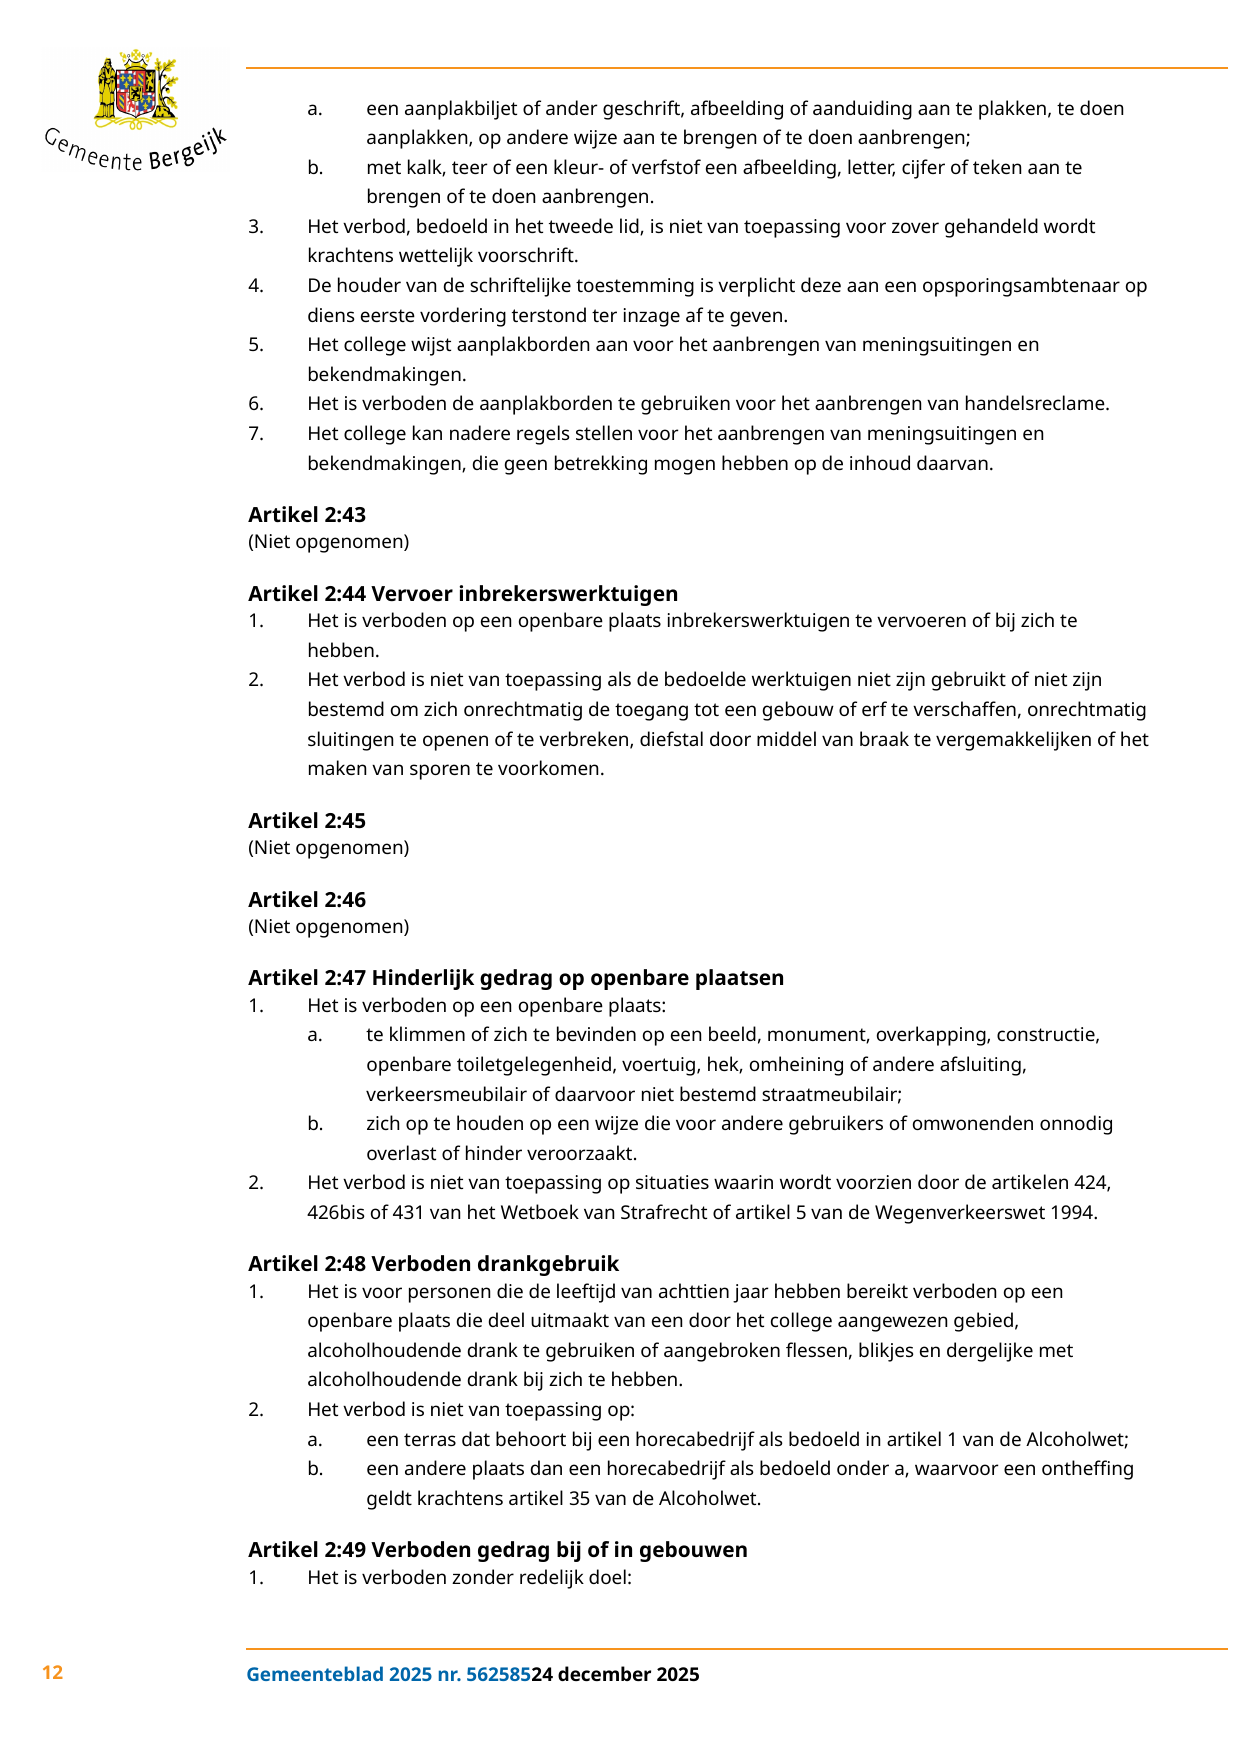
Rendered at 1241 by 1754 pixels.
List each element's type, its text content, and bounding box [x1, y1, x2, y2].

list Het verbod is niet van toepassing als de bedoelde werktuigen niet zijn gebruikt of niet zijn bestemd om zich onrechtmatig de toegang tot een gebouw of erf te verschaffen, onrechtmatig sluitingen te openen of te verbreken, diefstal door middel van braak te vergemakkelijken of het maken van sporen te voorkomen. [248, 667, 1152, 781]
list met kalk, teer of een kleur- of verfstof een afbeelding, letter, cijfer of teken aan te brengen of te doen aanbrengen. [307, 154, 1152, 209]
list Het verbod, bedoeld in het tweede lid, is niet van toepassing voor zover gehandeld wordt krachtens wettelijk voorschrift. [248, 213, 1152, 268]
text (Niet opgenomen) [248, 529, 1152, 554]
list een andere plaats dan een horecabedrijf als bedoeld onder a, waarvoor een ontheffing geldt krachtens artikel 35 van de Alcoholwet. [307, 1455, 1152, 1511]
list Het is voor personen die de leeftijd van achttien jaar hebben bereikt verboden op een openbare plaats die deel uitmaakt van een door het college aangewezen gebied, alcoholhoudende drank te gebruiken of aangebroken flessen, blikjes en dergelijke met alcoholhoudende drank bij zich te hebben. [248, 1278, 1152, 1392]
text Artikel 2:48 Verboden drankgebruik [248, 1249, 1152, 1278]
list een aanplakbiljet of ander geschrift, afbeelding of aanduiding aan te plakken, te doen aanplakken, op andere wijze aan te brengen of te doen aanbrengen; [307, 95, 1152, 150]
text Artikel 2:43 [248, 500, 1152, 529]
text (Niet opgenomen) [248, 834, 1152, 860]
list Het is verboden op een openbare plaats inbrekerswerktuigen te vervoeren of bij zich te hebben. [248, 607, 1152, 663]
list Het is verboden de aanplakborden te gebruiken voor het aanbrengen van handelsreclame. [248, 391, 1152, 416]
list Het college kan nadere regels stellen voor het aanbrengen van meningsuitingen en bekendmakingen, die geen betrekking mogen hebben op de inhoud daarvan. [248, 420, 1152, 476]
list Het college wijst aanplakborden aan voor het aanbrengen van meningsuitingen en bekendmakingen. [248, 331, 1152, 387]
list Het verbod is niet van toepassing op situaties waarin wordt voorzien door de artikelen 424, 426bis of 431 van het Wetboek van Strafrecht of artikel 5 van de Wegenverkeerswet 1994. [248, 1169, 1152, 1225]
list zich op te houden op een wijze die voor andere gebruikers of omwonenden onnodig overlast of hinder veroorzaakt. [307, 1110, 1152, 1166]
list een terras dat behoort bij een horecabedrijf als bedoeld in artikel 1 van de Alcoholwet; [307, 1426, 1152, 1452]
list Het verbod is niet van toepassing op: [248, 1396, 1152, 1422]
picture [41, 47, 231, 172]
list De houder van de schriftelijke toestemming is verplicht deze aan een opsporingsambtenaar op diens eerste vordering terstond ter inzage af te geven. [248, 272, 1152, 328]
list te klimmen of zich te bevinden op een beeld, monument, overkapping, constructie, openbare toiletgelegenheid, voertuig, hek, omheining of andere afsluiting, verkeersmeubilair of daarvoor niet bestemd straatmeubilair; [307, 1022, 1152, 1106]
text Artikel 2:45 [248, 806, 1152, 834]
list Het is verboden zonder redelijk doel: [248, 1564, 1152, 1589]
list Het is verboden op een openbare plaats: [248, 992, 1152, 1018]
text Artikel 2:49 Verboden gedrag bij of in gebouwen [248, 1535, 1152, 1564]
text (Niet opgenomen) [248, 913, 1152, 939]
text Artikel 2:47 Hinderlijk gedrag op openbare plaatsen [248, 963, 1152, 992]
text Artikel 2:46 [248, 885, 1152, 913]
text Artikel 2:44 Vervoer inbrekerswerktuigen [248, 579, 1152, 607]
